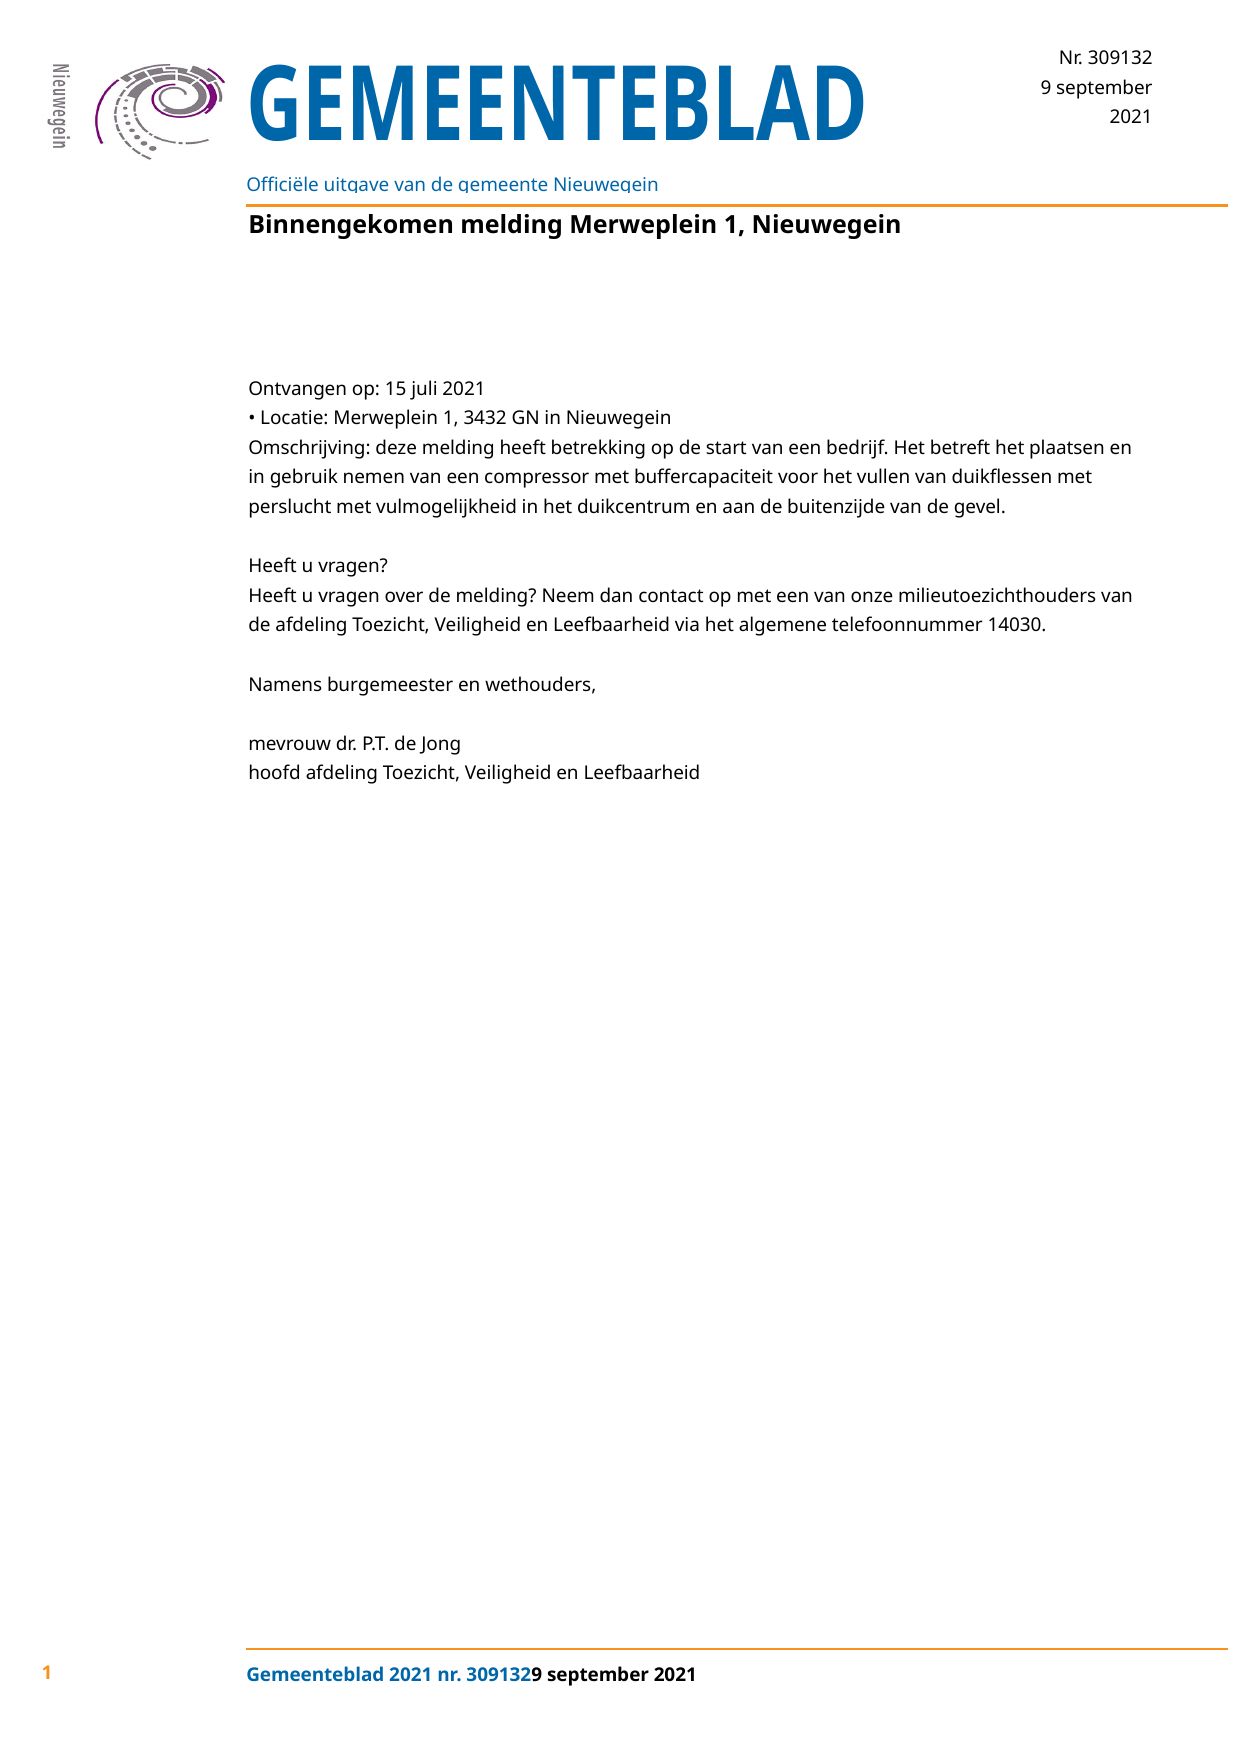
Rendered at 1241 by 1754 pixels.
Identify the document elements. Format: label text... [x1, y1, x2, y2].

text mevrouw dr. P.T. de Jong [248, 730, 1152, 756]
text • Locatie: Merweplein 1, 3432 GN in Nieuwegein [248, 404, 1152, 430]
text Heeft u vragen over de melding? Neem dan contact op met een van onze milieutoezichthouders van de afdeling Toezicht, Veiligheid en Leefbaarheid via het algemene telefoonnummer 14030. [248, 582, 1152, 637]
text Ontvangen op: 15 juli 2021 [248, 375, 1152, 401]
text hoofd afdeling Toezicht, Veiligheid en Leefbaarheid [248, 759, 1152, 785]
text Namens burgemeester en wethouders, [248, 671, 1152, 696]
picture [41, 47, 231, 172]
text Omschrijving: deze melding heeft betrekking op de start van een bedrijf. Het betreft het plaatsen en in gebruik nemen van een compressor met buffercapaciteit voor het vullen van duikflessen met perslucht met vulmogelijkheid in het duikcentrum en aan de buitenzijde van de gevel. [248, 434, 1152, 519]
text Heeft u vragen? [248, 552, 1152, 578]
text Binnengekomen melding Merweplein 1, Nieuwegein [248, 207, 1152, 241]
